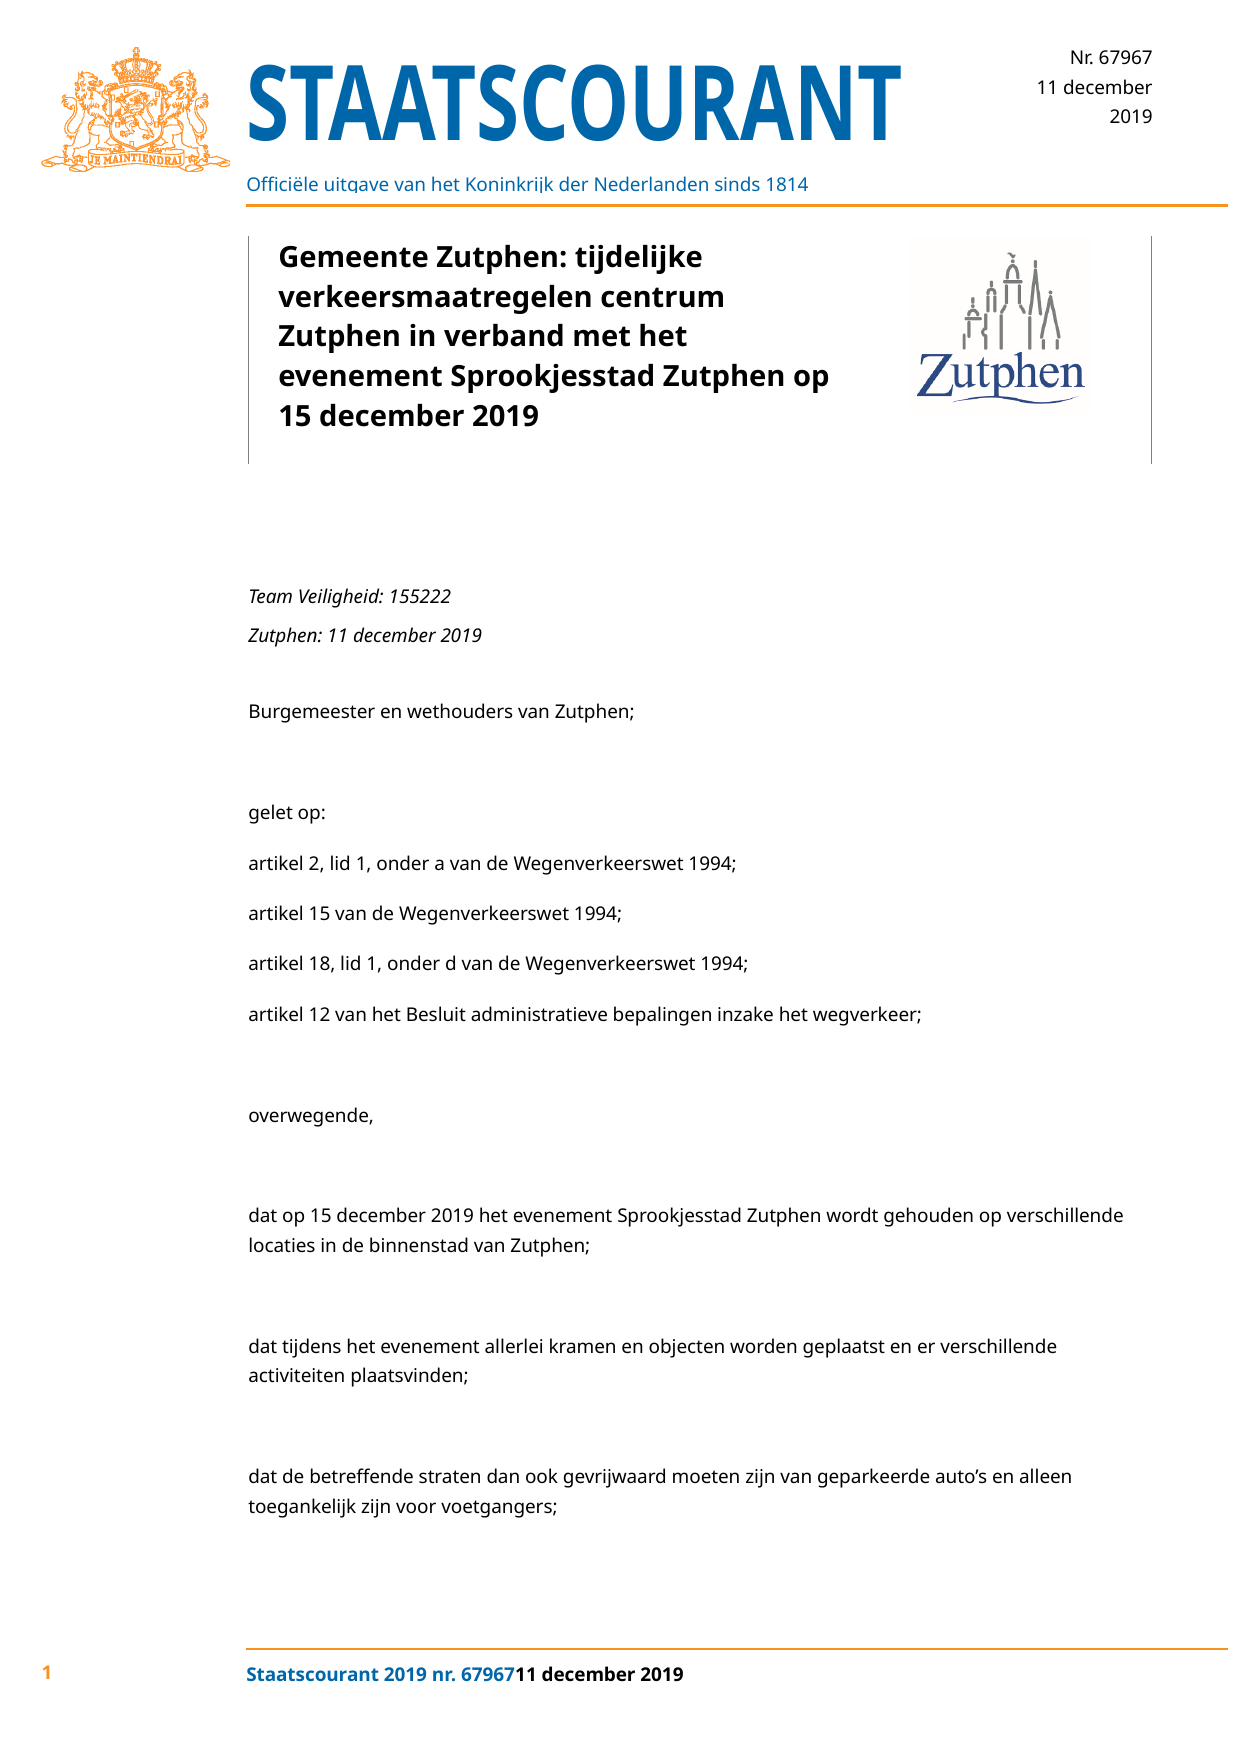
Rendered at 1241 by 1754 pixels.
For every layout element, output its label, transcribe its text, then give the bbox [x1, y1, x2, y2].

table_header [1093, 236, 1151, 413]
table_header [850, 236, 909, 413]
text artikel 12 van het Besluit administratieve bepalingen inzake het wegverkeer; [248, 1001, 1152, 1027]
text dat de betreffende straten dan ook gevrijwaard moeten zijn van geparkeerde auto’s en alleen toegankelijk zijn voor voetgangers; [248, 1463, 1152, 1519]
text dat op 15 december 2019 het evenement Sprookjesstad Zutphen wordt gehouden op verschillende locaties in de binnenstad van Zutphen; [248, 1203, 1152, 1258]
text Team Veiligheid: 155222 [248, 583, 1152, 609]
text Zutphen: 11 december 2019 [248, 622, 1152, 648]
text artikel 15 van de Wegenverkeerswet 1994; [248, 900, 1152, 926]
table_header [850, 414, 1151, 464]
text artikel 2, lid 1, onder a van de Wegenverkeerswet 1994; [248, 850, 1152, 875]
picture [909, 236, 1093, 414]
text Burgemeester en wethouders van Zutphen; [248, 698, 1152, 724]
text artikel 18, lid 1, onder d van de Wegenverkeerswet 1994; [248, 951, 1152, 976]
text dat tijdens het evenement allerlei kramen en objecten worden geplaatst en er verschillende activiteiten plaatsvinden; [248, 1333, 1152, 1388]
text gelet op: [248, 799, 1152, 825]
table_header Gemeente Zutphen: tijdelijke verkeersmaatregelen centrum Zutphen in verband met het evenement Sprookjesstad Zutphen op 15 december 2019 [249, 236, 850, 464]
picture [41, 47, 231, 172]
text overwegende, [248, 1102, 1152, 1127]
